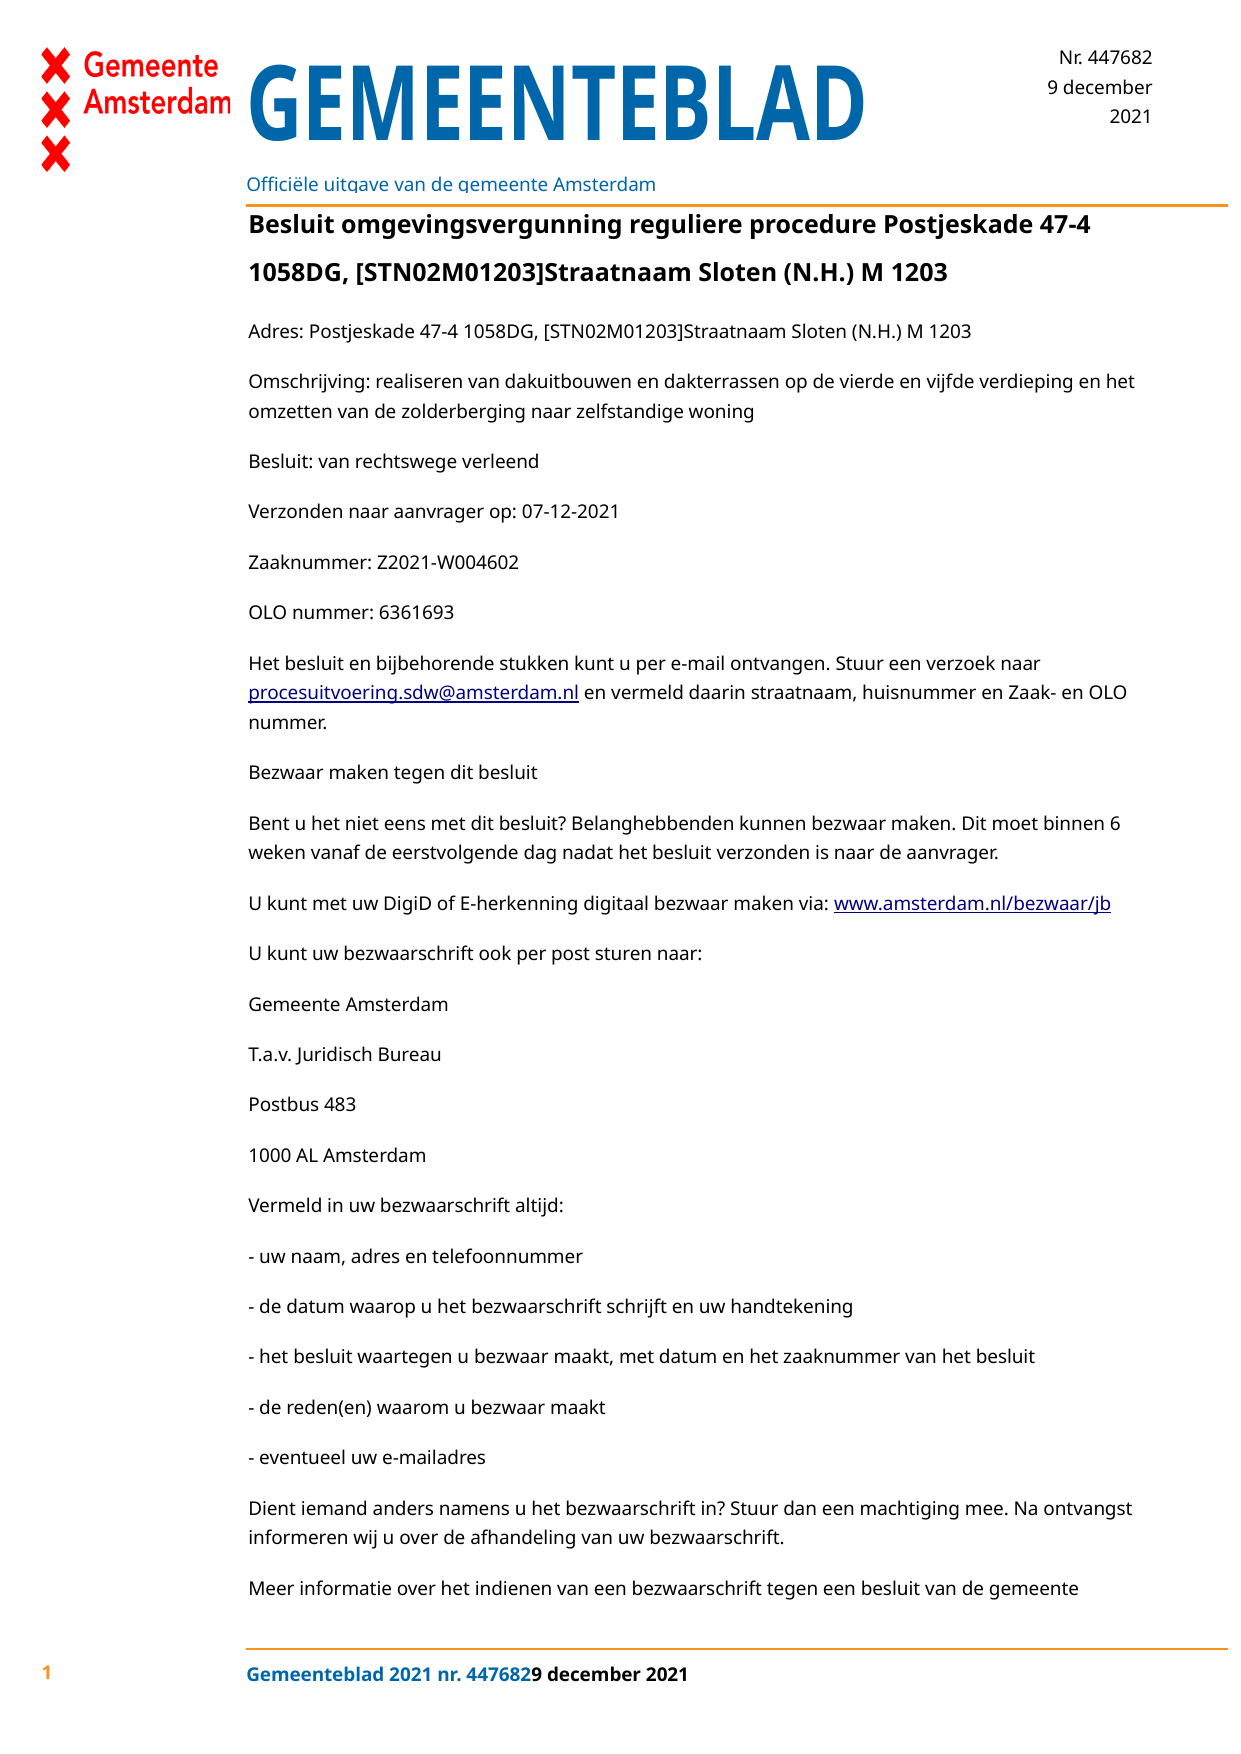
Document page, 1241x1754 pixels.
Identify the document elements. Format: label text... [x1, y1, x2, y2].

picture [41, 47, 231, 172]
text - de datum waarop u het bezwaarschrift schrijft en uw handtekening [248, 1293, 1152, 1319]
text Meer informatie over het indienen van een bezwaarschrift tegen een besluit van de gemeente [248, 1575, 1152, 1601]
text Verzonden naar aanvrager op: 07-12-2021 [248, 499, 1152, 524]
text - de reden(en) waarom u bezwaar maakt [248, 1394, 1152, 1420]
text Bezwaar maken tegen dit besluit [248, 759, 1152, 785]
text Dient iemand anders namens u het bezwaarschrift in? Stuur dan een machtiging mee. Na ontvangst informeren wij u over de afhandeling van uw bezwaarschrift. [248, 1495, 1152, 1550]
text Omschrijving: realiseren van dakuitbouwen en dakterrassen op de vierde en vijfde verdieping en het omzetten van de zolderberging naar zelfstandige woning [248, 368, 1152, 424]
text Besluit: van rechtswege verleend [248, 448, 1152, 474]
text Vermeld in uw bezwaarschrift altijd: [248, 1192, 1152, 1218]
text - uw naam, adres en telefoonnummer [248, 1243, 1152, 1269]
text OLO nummer: 6361693 [248, 599, 1152, 625]
text - het besluit waartegen u bezwaar maakt, met datum en het zaaknummer van het besluit [248, 1344, 1152, 1369]
text Zaaknummer: Z2021-W004602 [248, 549, 1152, 575]
text - eventueel uw e-mailadres [248, 1444, 1152, 1470]
text Bent u het niet eens met dit besluit? Belanghebbenden kunnen bezwaar maken. Dit moet binnen 6 weken vanaf de eerstvolgende dag nadat het besluit verzonden is naar de aanvrager. [248, 810, 1152, 865]
text Adres: Postjeskade 47-4 1058DG, [STN02M01203]Straatnaam Sloten (N.H.) M 1203 [248, 318, 1152, 344]
text Postbus 483 [248, 1092, 1152, 1117]
text U kunt uw bezwaarschrift ook per post sturen naar: [248, 940, 1152, 966]
text Gemeente Amsterdam [248, 991, 1152, 1017]
text U kunt met uw DigiD of E-herkenning digitaal bezwaar maken via: www.amsterdam.nl/bezwaar/jb [248, 890, 1152, 916]
text Besluit omgevingsvergunning reguliere procedure Postjeskade 47-4 1058DG, [STN02M01203]Straatnaam Sloten (N.H.) M 1203 [248, 207, 1152, 288]
text Het besluit en bijbehorende stukken kunt u per e-mail ontvangen. Stuur een verzoek naar procesuitvoering.sdw@amsterdam.nl en vermeld daarin straatnaam, huisnummer en Zaak- en OLO nummer. [248, 650, 1152, 735]
text 1000 AL Amsterdam [248, 1142, 1152, 1168]
text T.a.v. Juridisch Bureau [248, 1041, 1152, 1067]
